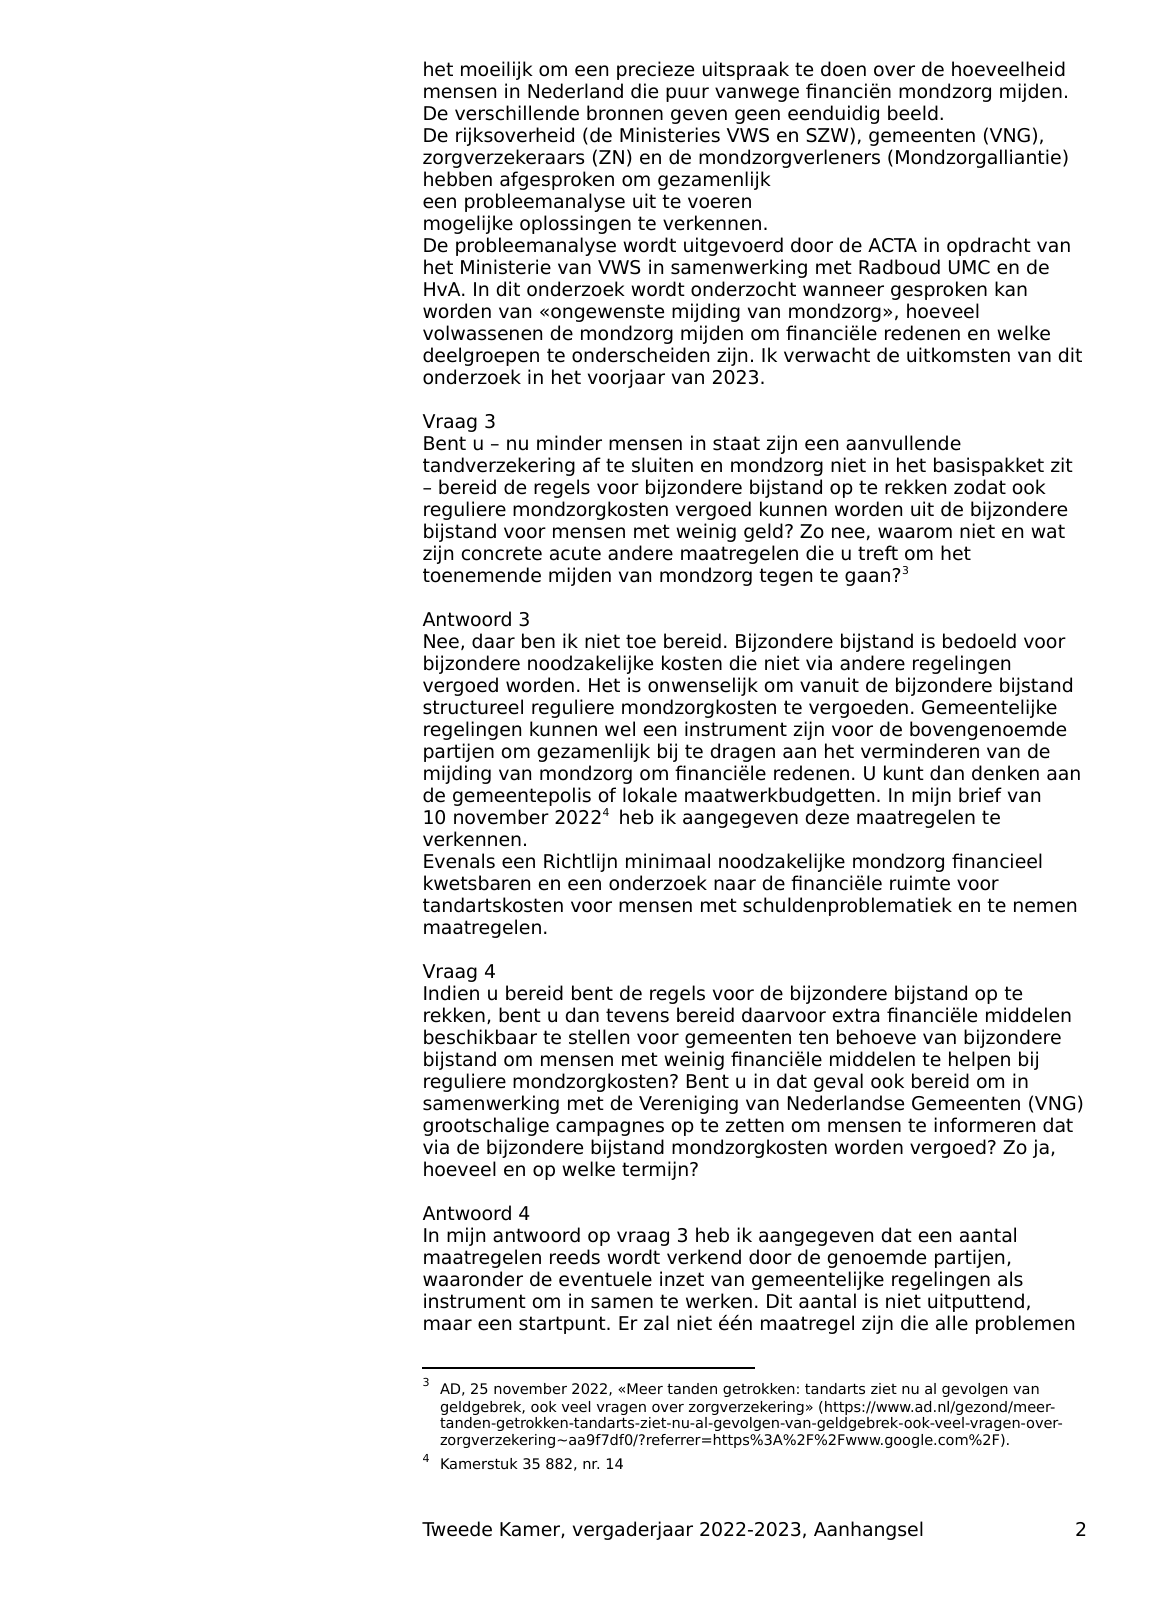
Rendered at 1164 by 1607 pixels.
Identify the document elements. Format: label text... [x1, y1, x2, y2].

text mogelijke oplossingen te verkennen. [422, 213, 1087, 235]
text Kamerstuk 35 882, nr. 14 [422, 1452, 1087, 1474]
text het moeilijk om een precieze uitspraak te doen over de hoeveelheid mensen in Nederland die puur vanwege financiën mondzorg mijden. De verschillende bronnen geven geen eenduidig beeld. [422, 59, 1087, 125]
text De rijksoverheid (de Ministeries VWS en SZW), gemeenten (VNG), zorgverzekeraars (ZN) en de mondzorgverleners (Mondzorgalliantie) hebben afgesproken om gezamenlijk [422, 125, 1087, 191]
text Bent u – nu minder mensen in staat zijn een aanvullende tandverzekering af te sluiten en mondzorg niet in het basispakket zit – bereid de regels voor bijzondere bijstand op te rekken zodat ook reguliere mondzorgkosten vergoed kunnen worden uit de bijzondere bijstand voor mensen met weinig geld? Zo nee, waarom niet en wat zijn concrete acute andere maatregelen die u treft om het toenemende mijden van mondzorg tegen te gaan? [422, 433, 1087, 587]
text In mijn antwoord op vraag 3 heb ik aangegeven dat een aantal maatregelen reeds wordt verkend door de genoemde partijen, waaronder de eventuele inzet van gemeentelijke regelingen als instrument om in samen te werken. Dit aantal is niet uitputtend, maar een startpunt. Er zal niet één maatregel zijn die alle problemen [422, 1225, 1087, 1335]
text Antwoord 4 [422, 1203, 1087, 1225]
text een probleemanalyse uit te voeren [422, 191, 1087, 213]
text Indien u bereid bent de regels voor de bijzondere bijstand op te rekken, bent u dan tevens bereid daarvoor extra financiële middelen beschikbaar te stellen voor gemeenten ten behoeve van bijzondere bijstand om mensen met weinig financiële middelen te helpen bij reguliere mondzorgkosten? Bent u in dat geval ook bereid om in samenwerking met de Vereniging van Nederlandse Gemeenten (VNG) grootschalige campagnes op te zetten om mensen te informeren dat via de bijzondere bijstand mondzorgkosten worden vergoed? Zo ja, hoeveel en op welke termijn? [422, 983, 1087, 1181]
text Evenals een Richtlijn minimaal noodzakelijke mondzorg financieel kwetsbaren en een onderzoek naar de financiële ruimte voor tandartskosten voor mensen met schuldenproblematiek en te nemen maatregelen. [422, 851, 1087, 939]
text Nee, daar ben ik niet toe bereid. Bijzondere bijstand is bedoeld voor bijzondere noodzakelijke kosten die niet via andere regelingen vergoed worden. Het is onwenselijk om vanuit de bijzondere bijstand structureel reguliere mondzorgkosten te vergoeden. Gemeentelijke regelingen kunnen wel een instrument zijn voor de bovengenoemde partijen om gezamenlijk bij te dragen aan het verminderen van de mijding van mondzorg om financiële redenen. U kunt dan denken aan de gemeentepolis of lokale maatwerkbudgetten. In mijn brief van 10 november 2022 heb ik aangegeven deze maatregelen te verkennen. [422, 631, 1087, 851]
text AD, 25 november 2022, «Meer tanden getrokken: tandarts ziet nu al gevolgen van geldgebrek, ook veel vragen over zorgverzekering» (https://www.ad.nl/gezond/meer-tanden-getrokken-tandarts-ziet-nu-al-gevolgen-van-geldgebrek-ook-veel-vragen-over-zorgverzekering~aa9f7df0/?referrer=https%3A%2F%2Fwww.google.com%2F). [422, 1377, 1087, 1449]
text De probleemanalyse wordt uitgevoerd door de ACTA in opdracht van het Ministerie van VWS in samenwerking met Radboud UMC en de HvA. In dit onderzoek wordt onderzocht wanneer gesproken kan worden van «ongewenste mijding van mondzorg», hoeveel volwassenen de mondzorg mijden om financiële redenen en welke deelgroepen te onderscheiden zijn. Ik verwacht de uitkomsten van dit onderzoek in het voorjaar van 2023. [422, 235, 1087, 389]
text Antwoord 3 [422, 609, 1087, 631]
text Vraag 3 [422, 411, 1087, 433]
text Vraag 4 [422, 961, 1087, 983]
